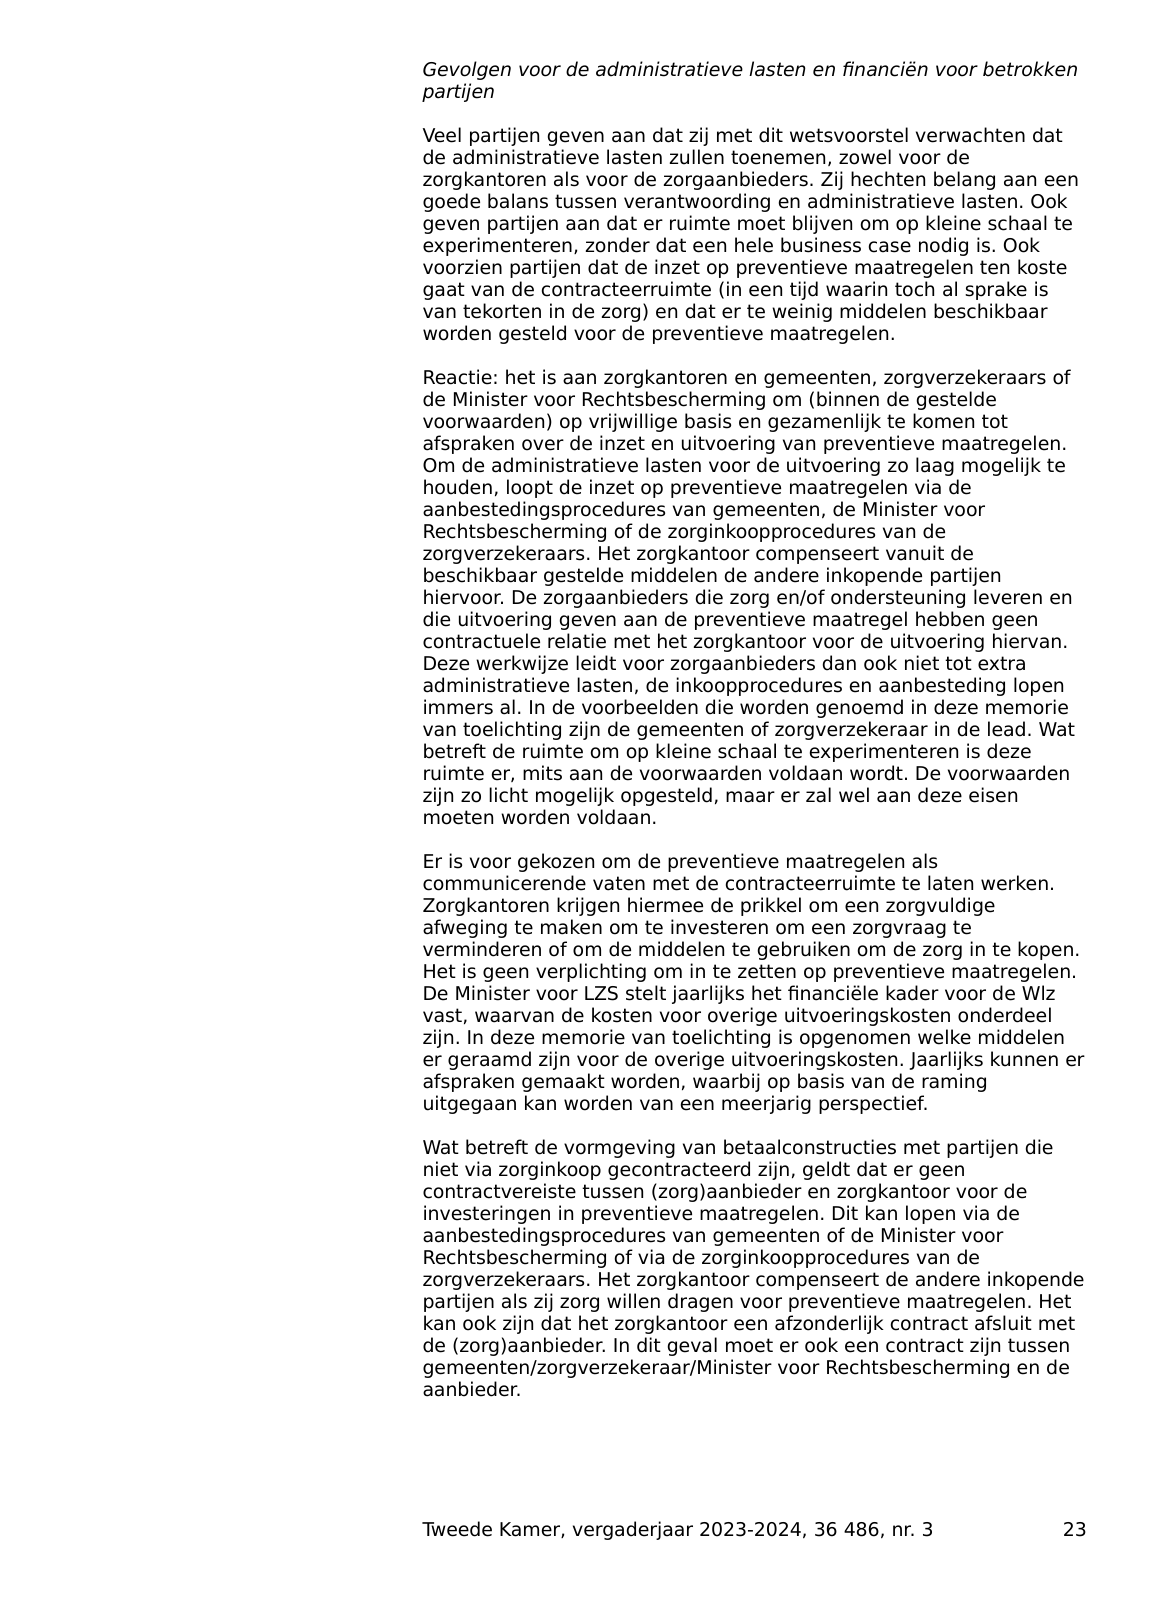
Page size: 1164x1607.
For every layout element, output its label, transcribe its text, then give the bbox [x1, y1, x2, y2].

text Reactie: het is aan zorgkantoren en gemeenten, zorgverzekeraars of de Minister voor Rechtsbescherming om (binnen de gestelde voorwaarden) op vrijwillige basis en gezamenlijk te komen tot afspraken over de inzet en uitvoering van preventieve maatregelen. Om de administratieve lasten voor de uitvoering zo laag mogelijk te houden, loopt de inzet op preventieve maatregelen via de aanbestedingsprocedures van gemeenten, de Minister voor Rechtsbescherming of de zorginkoopprocedures van de zorgverzekeraars. Het zorgkantoor compenseert vanuit de beschikbaar gestelde middelen de andere inkopende partijen hiervoor. De zorgaanbieders die zorg en/of ondersteuning leveren en die uitvoering geven aan de preventieve maatregel hebben geen contractuele relatie met het zorgkantoor voor de uitvoering hiervan. Deze werkwijze leidt voor zorgaanbieders dan ook niet tot extra administratieve lasten, de inkoopprocedures en aanbesteding lopen immers al. In de voorbeelden die worden genoemd in deze memorie van toelichting zijn de gemeenten of zorgverzekeraar in de lead. Wat betreft de ruimte om op kleine schaal te experimenteren is deze ruimte er, mits aan de voorwaarden voldaan wordt. De voorwaarden zijn zo licht mogelijk opgesteld, maar er zal wel aan deze eisen moeten worden voldaan. [422, 367, 1087, 829]
text Wat betreft de vormgeving van betaalconstructies met partijen die niet via zorginkoop gecontracteerd zijn, geldt dat er geen contractvereiste tussen (zorg)aanbieder en zorgkantoor voor de investeringen in preventieve maatregelen. Dit kan lopen via de aanbestedingsprocedures van gemeenten of de Minister voor Rechtsbescherming of via de zorginkoopprocedures van de zorgverzekeraars. Het zorgkantoor compenseert de andere inkopende partijen als zij zorg willen dragen voor preventieve maatregelen. Het kan ook zijn dat het zorgkantoor een afzonderlijk contract afsluit met de (zorg)aanbieder. In dit geval moet er ook een contract zijn tussen gemeenten/zorgverzekeraar/Minister voor Rechtsbescherming en de aanbieder. [422, 1137, 1087, 1401]
text Er is voor gekozen om de preventieve maatregelen als communicerende vaten met de contracteerruimte te laten werken. Zorgkantoren krijgen hiermee de prikkel om een zorgvuldige afweging te maken om te investeren om een zorgvraag te verminderen of om de middelen te gebruiken om de zorg in te kopen. Het is geen verplichting om in te zetten op preventieve maatregelen. De Minister voor LZS stelt jaarlijks het financiële kader voor de Wlz vast, waarvan de kosten voor overige uitvoeringskosten onderdeel zijn. In deze memorie van toelichting is opgenomen welke middelen er geraamd zijn voor de overige uitvoeringskosten. Jaarlijks kunnen er afspraken gemaakt worden, waarbij op basis van de raming uitgegaan kan worden van een meerjarig perspectief. [422, 851, 1087, 1115]
text Veel partijen geven aan dat zij met dit wetsvoorstel verwachten dat de administratieve lasten zullen toenemen, zowel voor de zorgkantoren als voor de zorgaanbieders. Zij hechten belang aan een goede balans tussen verantwoording en administratieve lasten. Ook geven partijen aan dat er ruimte moet blijven om op kleine schaal te experimenteren, zonder dat een hele business case nodig is. Ook voorzien partijen dat de inzet op preventieve maatregelen ten koste gaat van de contracteerruimte (in een tijd waarin toch al sprake is van tekorten in de zorg) en dat er te weinig middelen beschikbaar worden gesteld voor de preventieve maatregelen. [422, 125, 1087, 345]
subtitle Gevolgen voor de administratieve lasten en financiën voor betrokken partijen [422, 59, 1087, 103]
